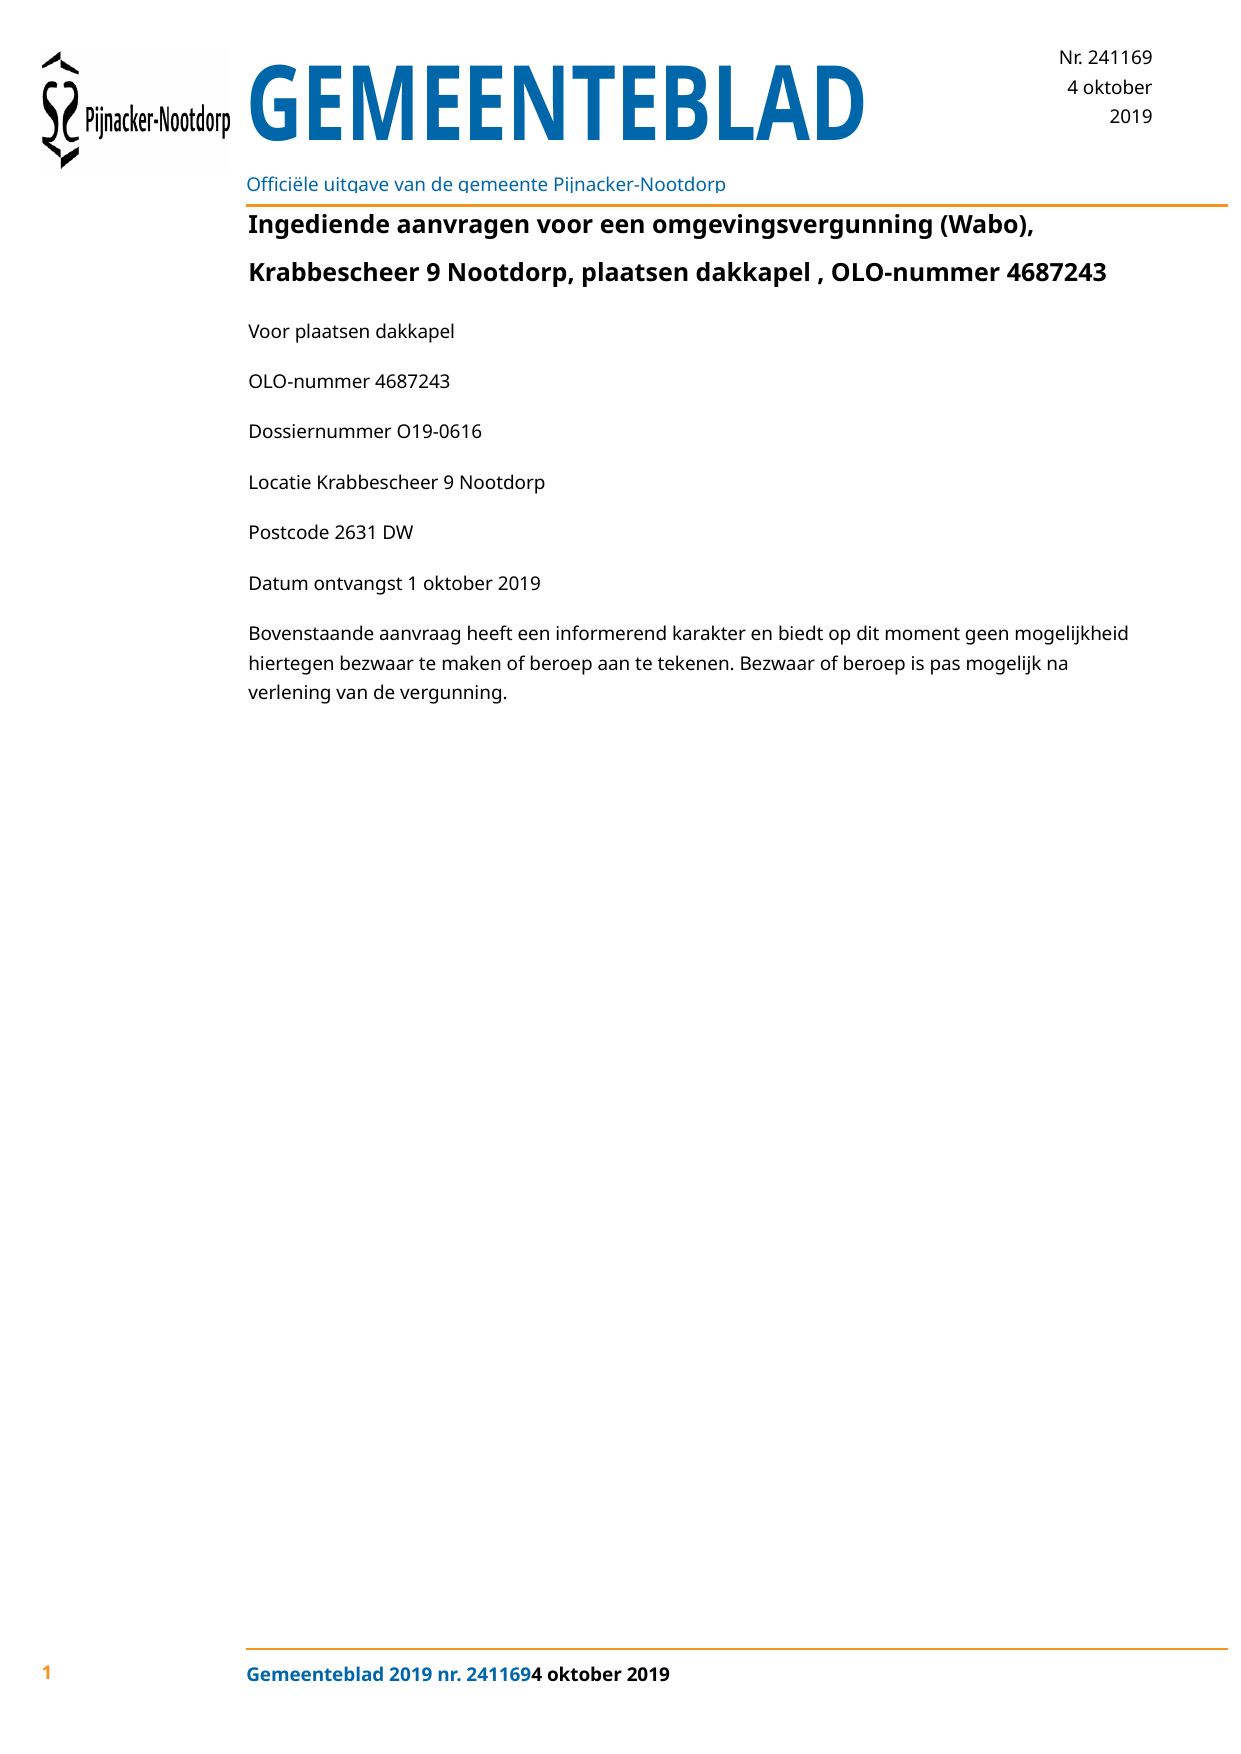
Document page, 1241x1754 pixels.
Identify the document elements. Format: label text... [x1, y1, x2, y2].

text Bovenstaande aanvraag heeft een informerend karakter en biedt op dit moment geen mogelijkheid hiertegen bezwaar te maken of beroep aan te tekenen. Bezwaar of beroep is pas mogelijk na verlening van de vergunning. [248, 620, 1152, 705]
text Datum ontvangst 1 oktober 2019 [248, 570, 1152, 596]
text OLO-nummer 4687243 [248, 368, 1152, 394]
picture [41, 47, 231, 172]
text Postcode 2631 DW [248, 519, 1152, 545]
text Voor plaatsen dakkapel [248, 318, 1152, 344]
text Dossiernummer O19-0616 [248, 419, 1152, 444]
text Ingediende aanvragen voor een omgevingsvergunning (Wabo), Krabbescheer 9 Nootdorp, plaatsen dakkapel , OLO-nummer 4687243 [248, 207, 1152, 288]
text Locatie Krabbescheer 9 Nootdorp [248, 469, 1152, 495]
